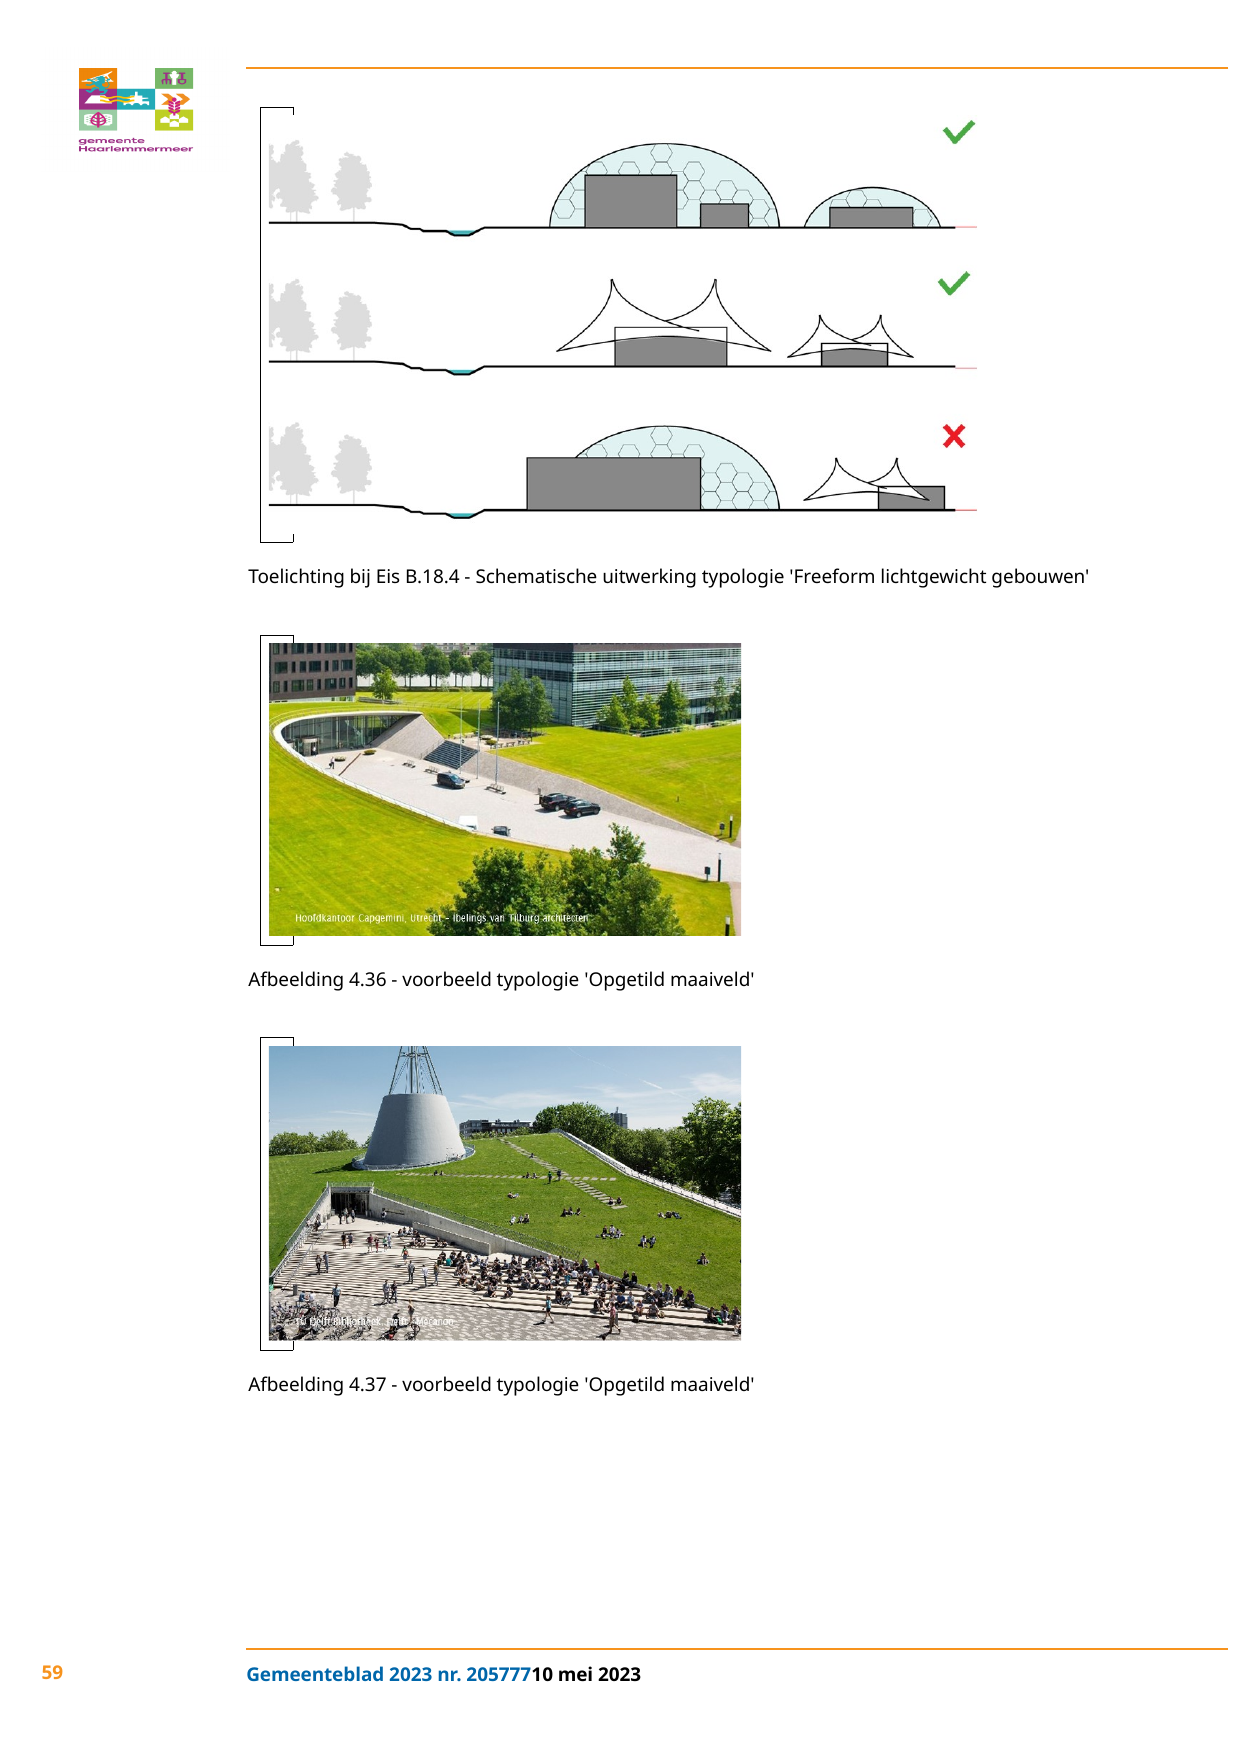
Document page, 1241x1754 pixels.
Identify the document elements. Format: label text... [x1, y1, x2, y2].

picture [268, 643, 742, 936]
text Afbeelding 4.36 - voorbeeld typologie 'Opgetild maaiveld' [248, 966, 1152, 992]
text Afbeelding 4.37 - voorbeeld typologie 'Opgetild maaiveld' [248, 1371, 1152, 1397]
picture [268, 1046, 742, 1341]
text Toelichting bij Eis B.18.4 - Schematische uitwerking typologie 'Freeform lichtgewicht gebouwen' [248, 563, 1152, 589]
picture [268, 115, 978, 534]
picture [41, 47, 231, 172]
